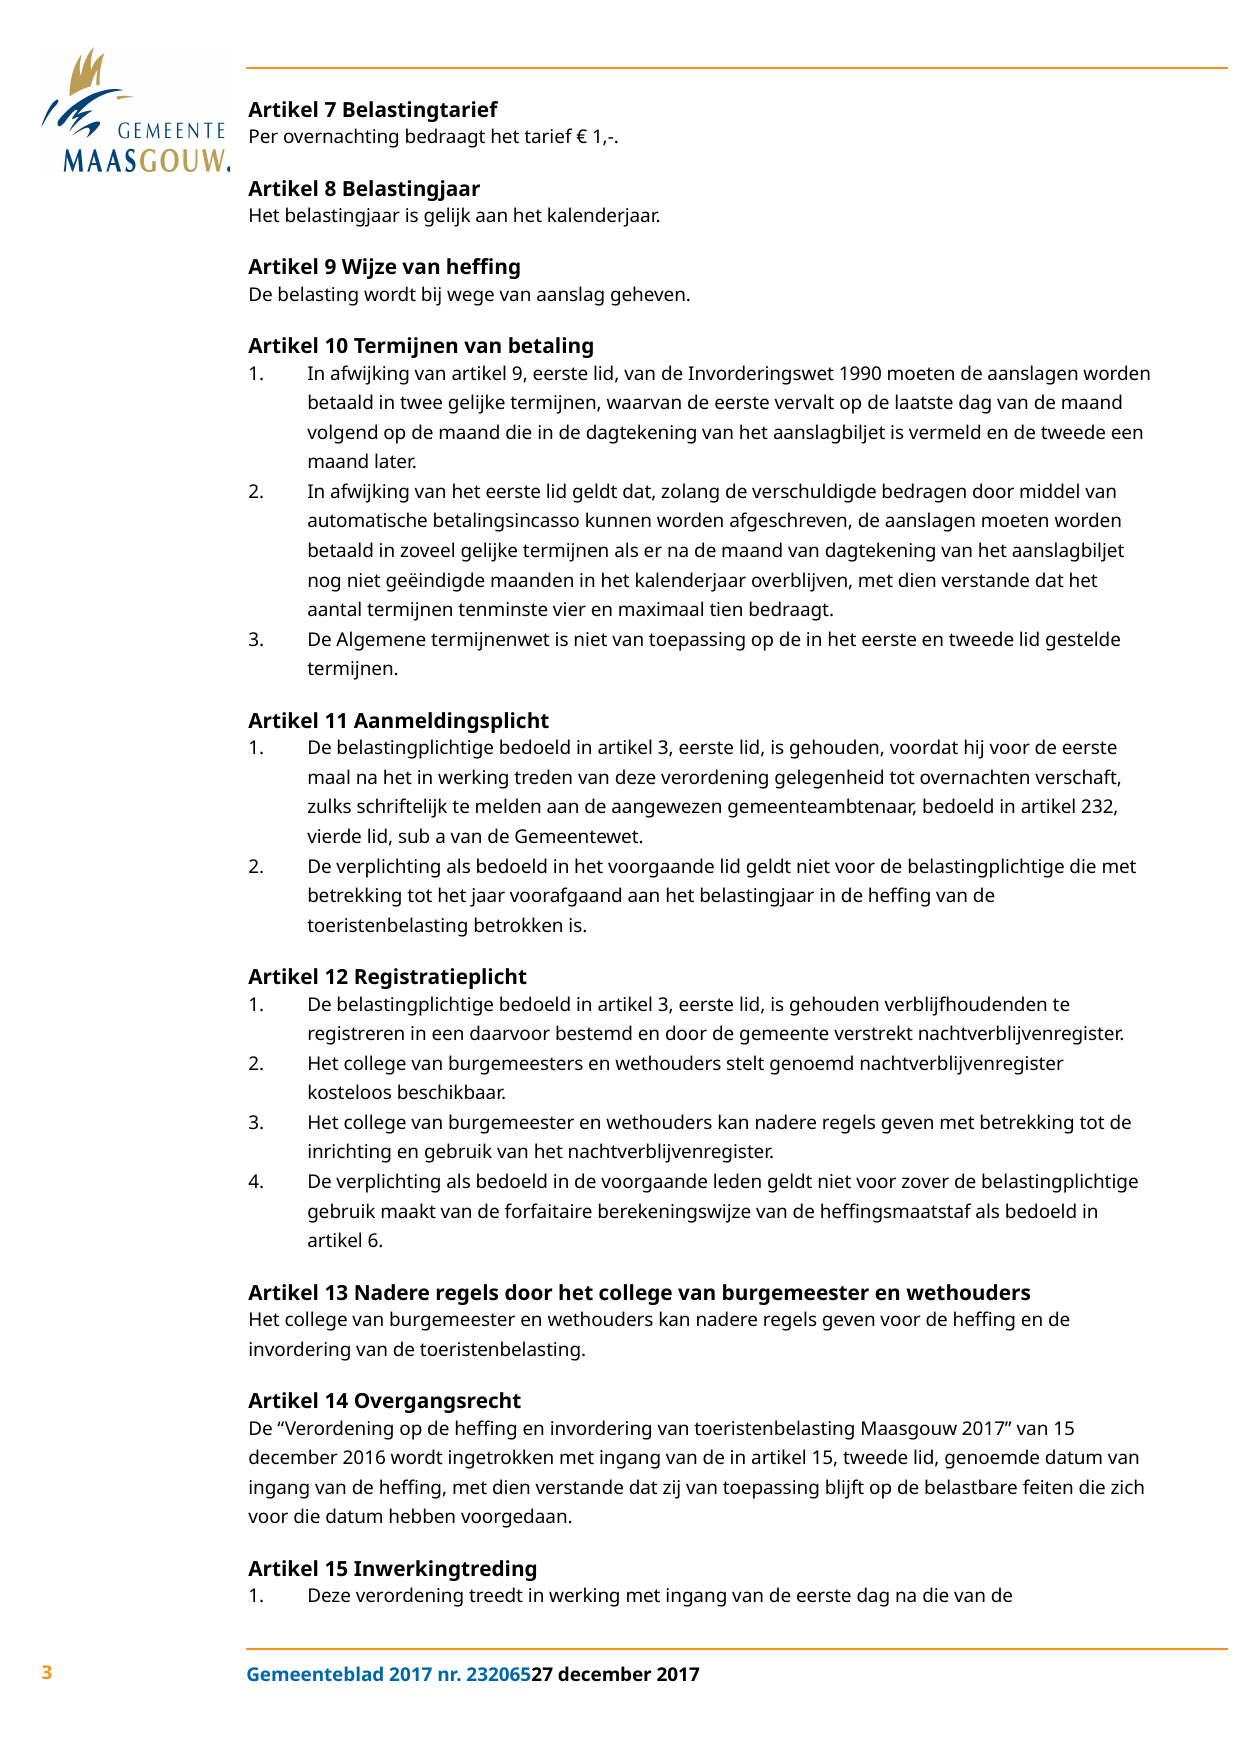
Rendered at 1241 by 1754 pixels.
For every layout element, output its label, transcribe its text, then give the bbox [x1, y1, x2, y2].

text Artikel 15 Inwerkingtreding [248, 1554, 1152, 1582]
text Artikel 12 Registratieplicht [248, 962, 1152, 991]
list In afwijking van het eerste lid geldt dat, zolang de verschuldigde bedragen door middel van automatische betalingsincasso kunnen worden afgeschreven, de aanslagen moeten worden betaald in zoveel gelijke termijnen als er na de maand van dagtekening van het aanslagbiljet nog niet geëindigde maanden in het kalenderjaar overblijven, met dien verstande dat het aantal termijnen tenminste vier en maximaal tien bedraagt. [248, 478, 1152, 622]
text Per overnachting bedraagt het tarief € 1,-. [248, 123, 1152, 149]
text Artikel 14 Overgangsrecht [248, 1386, 1152, 1415]
text Artikel 8 Belastingjaar [248, 174, 1152, 202]
list De verplichting als bedoeld in het voorgaande lid geldt niet voor de belastingplichtige die met betrekking tot het jaar voorafgaand aan het belastingjaar in de heffing van de toeristenbelasting betrokken is. [248, 853, 1152, 938]
list Het college van burgemeesters en wethouders stelt genoemd nachtverblijvenregister kosteloos beschikbaar. [248, 1050, 1152, 1105]
text De belasting wordt bij wege van aanslag geheven. [248, 281, 1152, 307]
list Deze verordening treedt in werking met ingang van de eerste dag na die van de [248, 1582, 1152, 1608]
picture [41, 47, 231, 172]
list De belastingplichtige bedoeld in artikel 3, eerste lid, is gehouden verblijfhoudenden te registreren in een daarvoor bestemd en door de gemeente verstrekt nachtverblijvenregister. [248, 991, 1152, 1046]
list De verplichting als bedoeld in de voorgaande leden geldt niet voor zover de belastingplichtige gebruik maakt van de forfaitaire berekeningswijze van de heffingsmaatstaf als bedoeld in artikel 6. [248, 1168, 1152, 1253]
list De belastingplichtige bedoeld in artikel 3, eerste lid, is gehouden, voordat hij voor de eerste maal na het in werking treden van deze verordening gelegenheid tot overnachten verschaft, zulks schriftelijk te melden aan de aangewezen gemeenteambtenaar, bedoeld in artikel 232, vierde lid, sub a van de Gemeentewet. [248, 734, 1152, 849]
text Artikel 10 Termijnen van betaling [248, 331, 1152, 360]
text Het college van burgemeester en wethouders kan nadere regels geven voor de heffing en de invordering van de toeristenbelasting. [248, 1306, 1152, 1362]
list Het college van burgemeester en wethouders kan nadere regels geven met betrekking tot de inrichting en gebruik van het nachtverblijvenregister. [248, 1109, 1152, 1164]
list De Algemene termijnenwet is niet van toepassing op de in het eerste en tweede lid gestelde termijnen. [248, 626, 1152, 681]
text De “Verordening op de heffing en invordering van toeristenbelasting Maasgouw 2017” van 15 december 2016 wordt ingetrokken met ingang van de in artikel 15, tweede lid, genoemde datum van ingang van de heffing, met dien verstande dat zij van toepassing blijft op de belastbare feiten die zich voor die datum hebben voorgedaan. [248, 1415, 1152, 1529]
text Het belastingjaar is gelijk aan het kalenderjaar. [248, 202, 1152, 228]
text Artikel 9 Wijze van heffing [248, 252, 1152, 281]
text Artikel 7 Belastingtarief [248, 95, 1152, 123]
text Artikel 11 Aanmeldingsplicht [248, 706, 1152, 734]
list In afwijking van artikel 9, eerste lid, van de Invorderingswet 1990 moeten de aanslagen worden betaald in twee gelijke termijnen, waarvan de eerste vervalt op de laatste dag van de maand volgend op de maand die in de dagtekening van het aanslagbiljet is vermeld en de tweede een maand later. [248, 360, 1152, 474]
text Artikel 13 Nadere regels door het college van burgemeester en wethouders [248, 1278, 1152, 1306]
